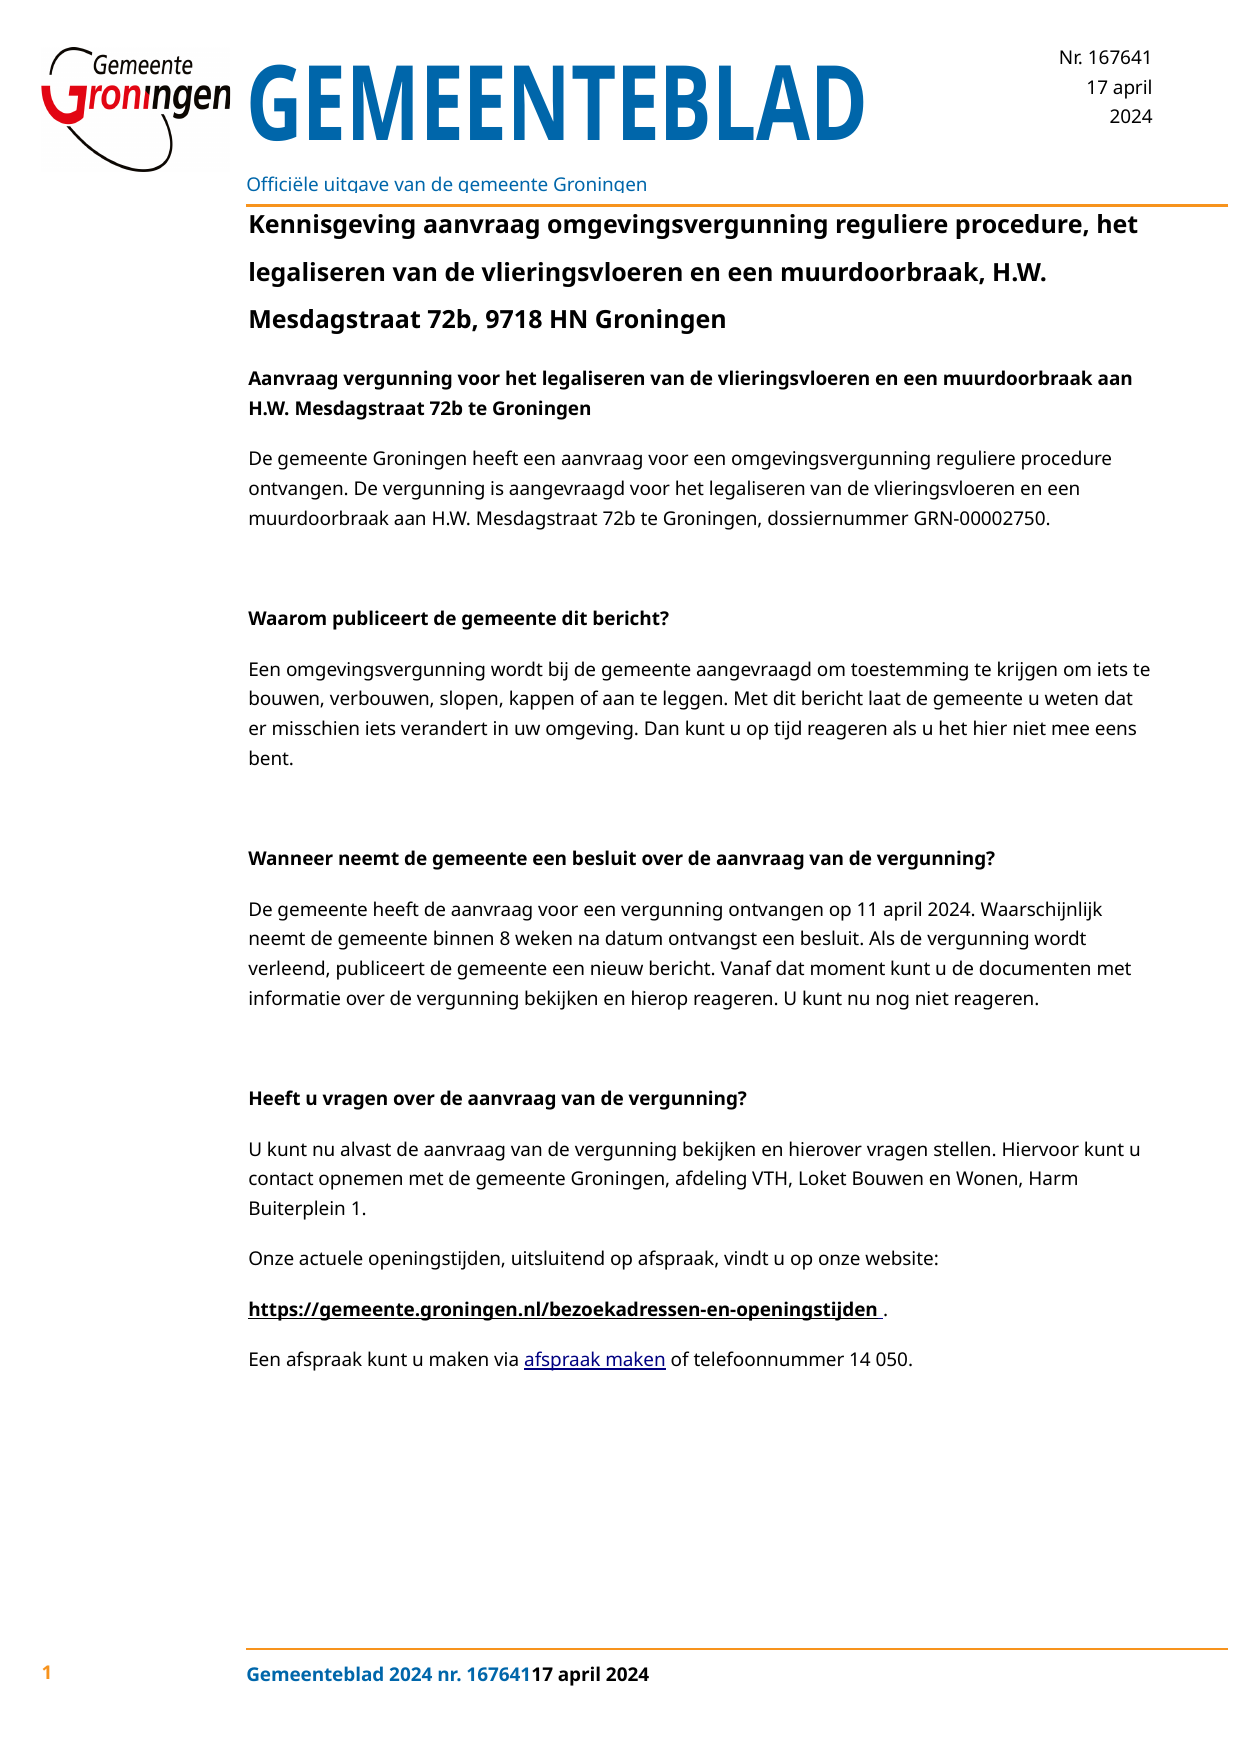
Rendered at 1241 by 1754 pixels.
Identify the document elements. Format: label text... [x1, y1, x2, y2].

text Een afspraak kunt u maken via afspraak maken of telefoonnummer 14 050. [248, 1346, 1152, 1372]
picture [41, 47, 231, 172]
text https://gemeente.groningen.nl/bezoekadressen-en-openingstijden . [248, 1296, 1152, 1322]
text U kunt nu alvast de aanvraag van de vergunning bekijken en hierover vragen stellen. Hiervoor kunt u contact opnemen met de gemeente Groningen, afdeling VTH, Loket Bouwen en Wonen, Harm Buiterplein 1. [248, 1136, 1152, 1221]
text De gemeente heeft de aanvraag voor een vergunning ontvangen op 11 april 2024. Waarschijnlijk neemt de gemeente binnen 8 weken na datum ontvangst een besluit. Als de vergunning wordt verleend, publiceert de gemeente een nieuw bericht. Vanaf dat moment kunt u de documenten met informatie over de vergunning bekijken en hierop reageren. U kunt nu nog niet reageren. [248, 896, 1152, 1010]
text Kennisgeving aanvraag omgevingsvergunning reguliere procedure, het legaliseren van de vlieringsvloeren en een muurdoorbraak, H.W. Mesdagstraat 72b, 9718 HN Groningen [248, 207, 1152, 336]
text Een omgevingsvergunning wordt bij de gemeente aangevraagd om toestemming te krijgen om iets te bouwen, verbouwen, slopen, kappen of aan te leggen. Met dit bericht laat de gemeente u weten dat er misschien iets verandert in uw omgeving. Dan kunt u op tijd reageren als u het hier niet mee eens bent. [248, 656, 1152, 770]
text De gemeente Groningen heeft een aanvraag voor een omgevingsvergunning reguliere procedure ontvangen. De vergunning is aangevraagd voor het legaliseren van de vlieringsvloeren en een muurdoorbraak aan H.W. Mesdagstraat 72b te Groningen, dossiernummer GRN-00002750. [248, 446, 1152, 530]
text Waarom publiceert de gemeente dit bericht? [248, 606, 1152, 631]
text Wanneer neemt de gemeente een besluit over de aanvraag van de vergunning? [248, 846, 1152, 871]
text Aanvraag vergunning voor het legaliseren van de vlieringsvloeren en een muurdoorbraak aan H.W. Mesdagstraat 72b te Groningen [248, 366, 1152, 421]
text Onze actuele openingstijden, uitsluitend op afspraak, vindt u op onze website: [248, 1246, 1152, 1271]
text Heeft u vragen over de aanvraag van de vergunning? [248, 1086, 1152, 1111]
